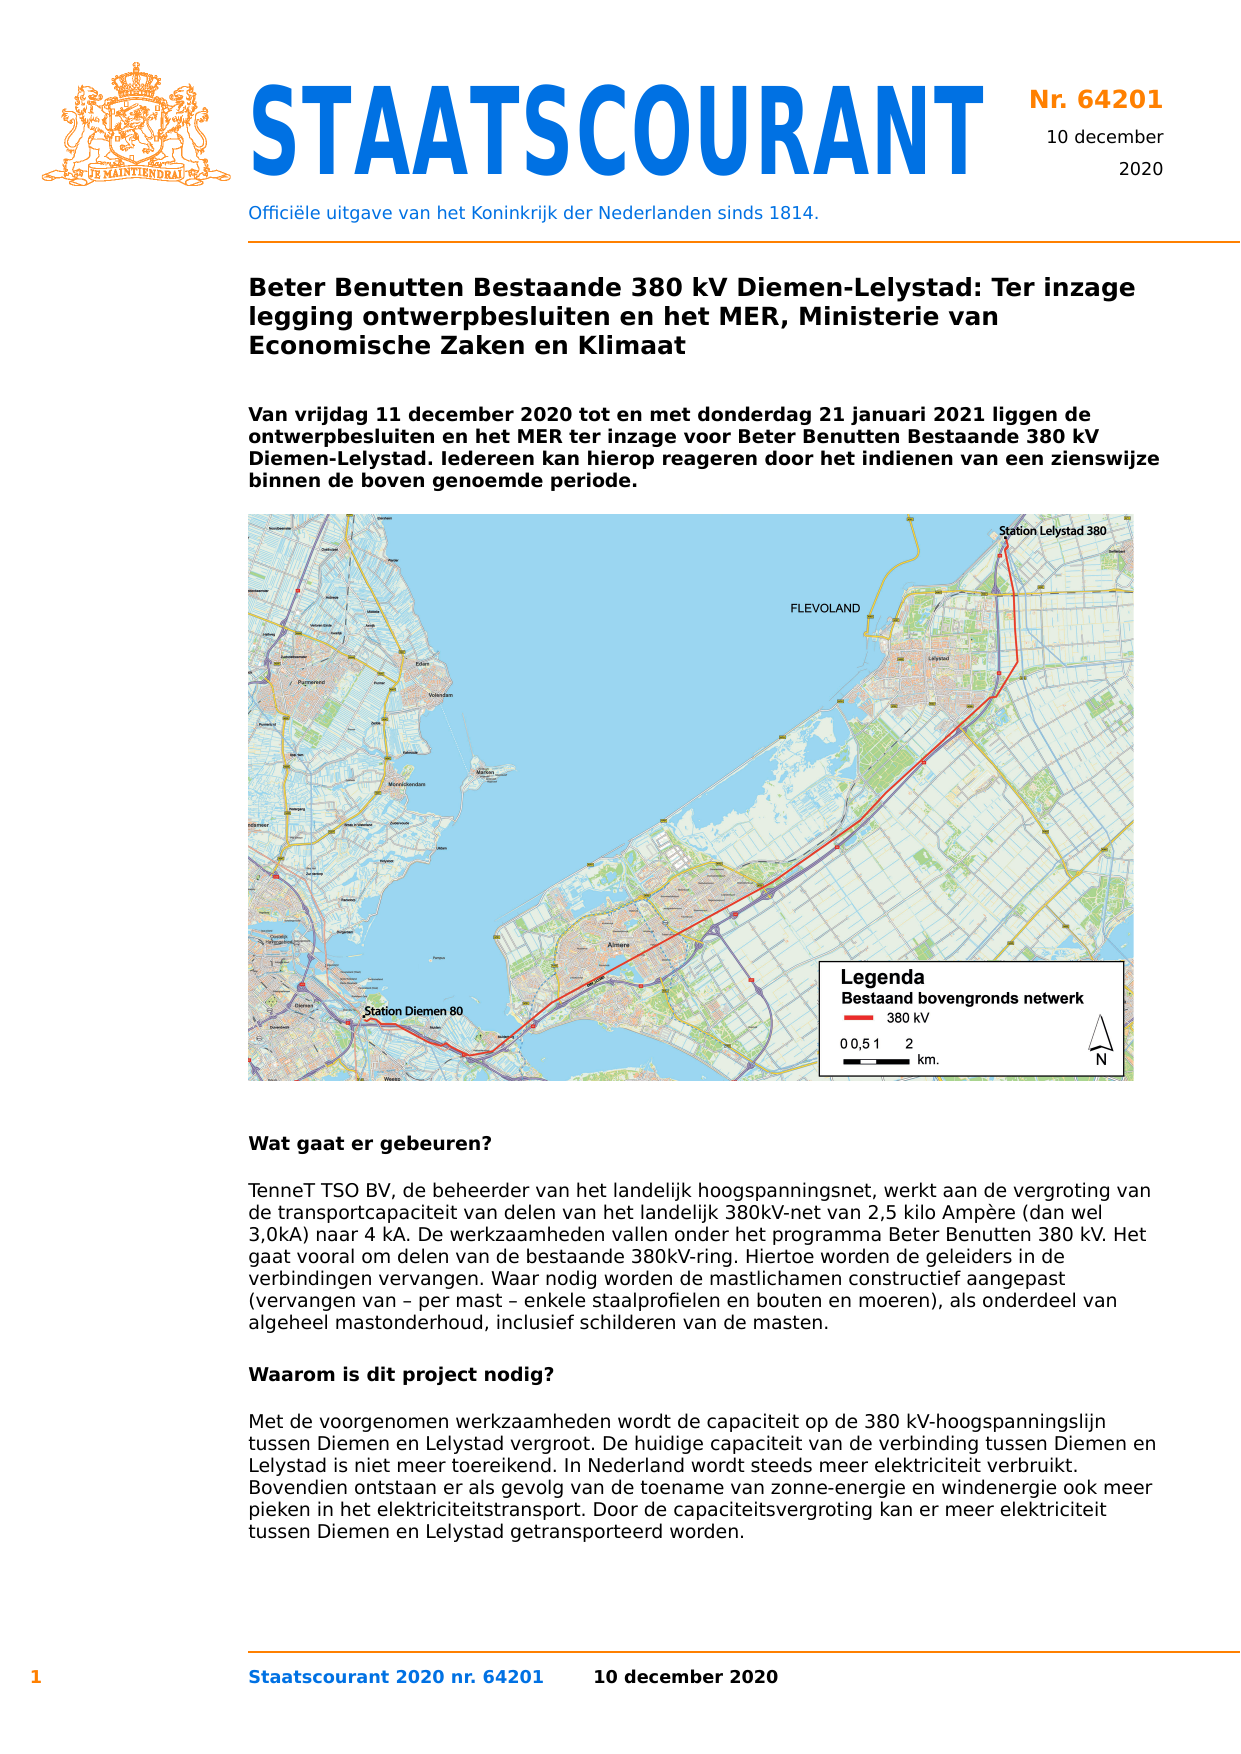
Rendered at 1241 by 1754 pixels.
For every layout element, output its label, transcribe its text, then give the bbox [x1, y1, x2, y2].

picture [248, 514, 1134, 1081]
text Van vrijdag 11 december 2020 tot en met donderdag 21 januari 2021 liggen de ontwerpbesluiten en het MER ter inzage voor Beter Benutten Bestaande 380 kV Diemen-Lelystad. Iedereen kan hierop reageren door het indienen van een zienswijze binnen de boven genoemde periode. [248, 404, 1163, 492]
table_header Nr. 64201 [998, 62, 1240, 121]
table_cell 10 december [998, 121, 1240, 153]
subtitle Wat gaat er gebeuren? [248, 1133, 1163, 1155]
subtitle Beter Benutten Bestaande 380 kV Diemen-Lelystad: Ter inzage legging ontwerpbesluiten en het MER, Ministerie van Economische Zaken en Klimaat [248, 273, 1163, 361]
table_header STAATSCOURANT [248, 62, 998, 203]
text TenneT TSO BV, de beheerder van het landelijk hoogspanningsnet, werkt aan de vergroting van de transportcapaciteit van delen van het landelijk 380kV-net van 2,5 kilo Ampère (dan wel 3,0kA) naar 4 kA. De werkzaamheden vallen onder het programma Beter Benutten 380 kV. Het gaat vooral om delen van de bestaande 380kV-ring. Hiertoe worden de geleiders in de verbindingen vervangen. Waar nodig worden de mastlichamen constructief aangepast (vervangen van – per mast – enkele staalprofielen en bouten en moeren), als onderdeel van algeheel mastonderhoud, inclusief schilderen van de masten. [248, 1180, 1163, 1334]
table_cell 2020 [998, 153, 1240, 203]
picture [41, 62, 231, 186]
text Met de voorgenomen werkzaamheden wordt de capaciteit op de 380 kV-hoogspanningslijn tussen Diemen en Lelystad vergroot. De huidige capaciteit van de verbinding tussen Diemen en Lelystad is niet meer toereikend. In Nederland wordt steeds meer elektriciteit verbruikt. Bovendien ontstaan er als gevolg van de toename van zonne-energie en windenergie ook meer pieken in het elektriciteitstransport. Door de capaciteitsvergroting kan er meer elektriciteit tussen Diemen en Lelystad getransporteerd worden. [248, 1411, 1163, 1543]
table_cell Officiële uitgave van het Koninkrijk der Nederlanden sinds 1814. [248, 203, 1240, 241]
subtitle Waarom is dit project nodig? [248, 1364, 1163, 1386]
table_header [25, 62, 248, 241]
